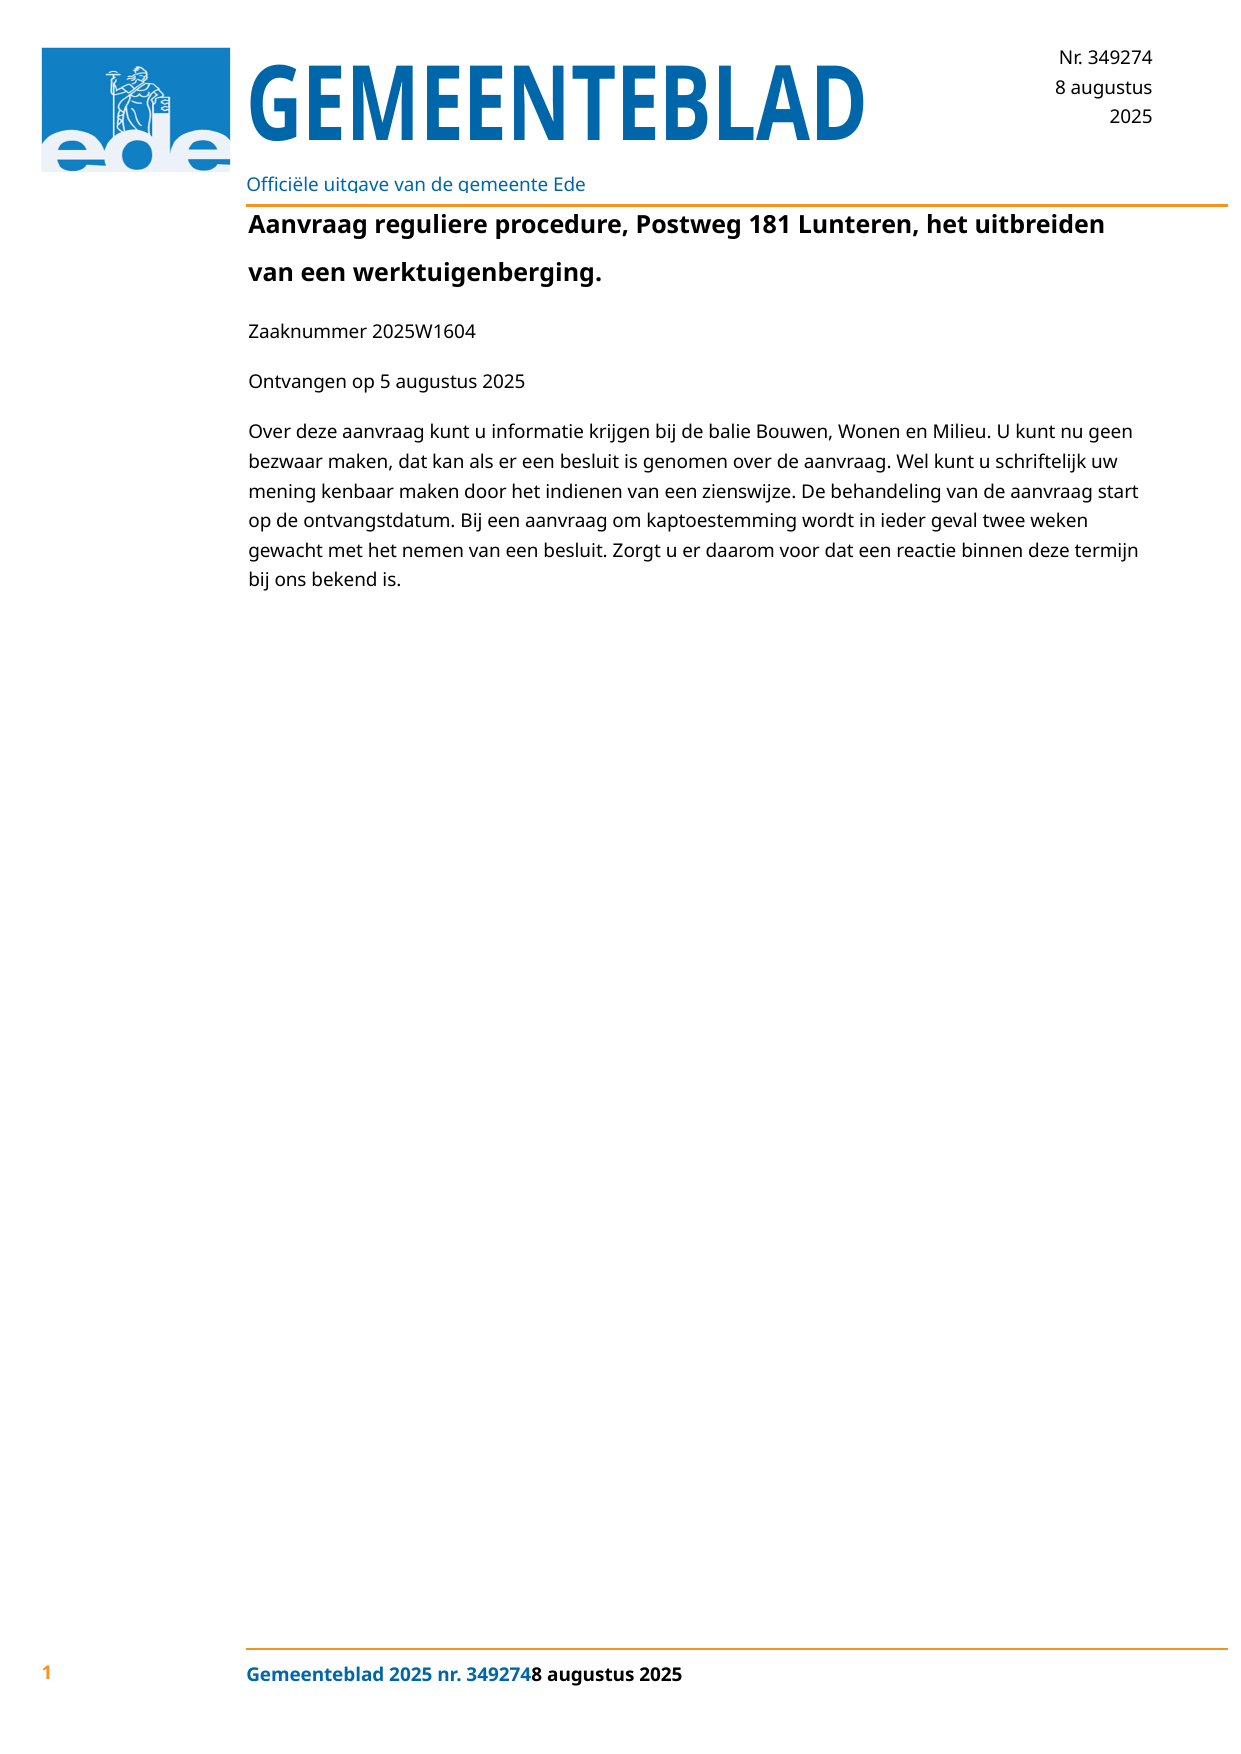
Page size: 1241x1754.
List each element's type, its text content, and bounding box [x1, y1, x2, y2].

text Over deze aanvraag kunt u informatie krijgen bij de balie Bouwen, Wonen en Milieu. U kunt nu geen bezwaar maken, dat kan als er een besluit is genomen over de aanvraag. Wel kunt u schriftelijk uw mening kenbaar maken door het indienen van een zienswijze. De behandeling van de aanvraag start op de ontvangstdatum. Bij een aanvraag om kaptoestemming wordt in ieder geval twee weken gewacht met het nemen van een besluit. Zorgt u er daarom voor dat een reactie binnen deze termijn bij ons bekend is. [248, 419, 1152, 592]
text Zaaknummer 2025W1604 [248, 318, 1152, 344]
text Aanvraag reguliere procedure, Postweg 181 Lunteren, het uitbreiden van een werktuigenberging. [248, 207, 1152, 288]
text Ontvangen op 5 augustus 2025 [248, 368, 1152, 394]
picture [41, 47, 231, 172]
